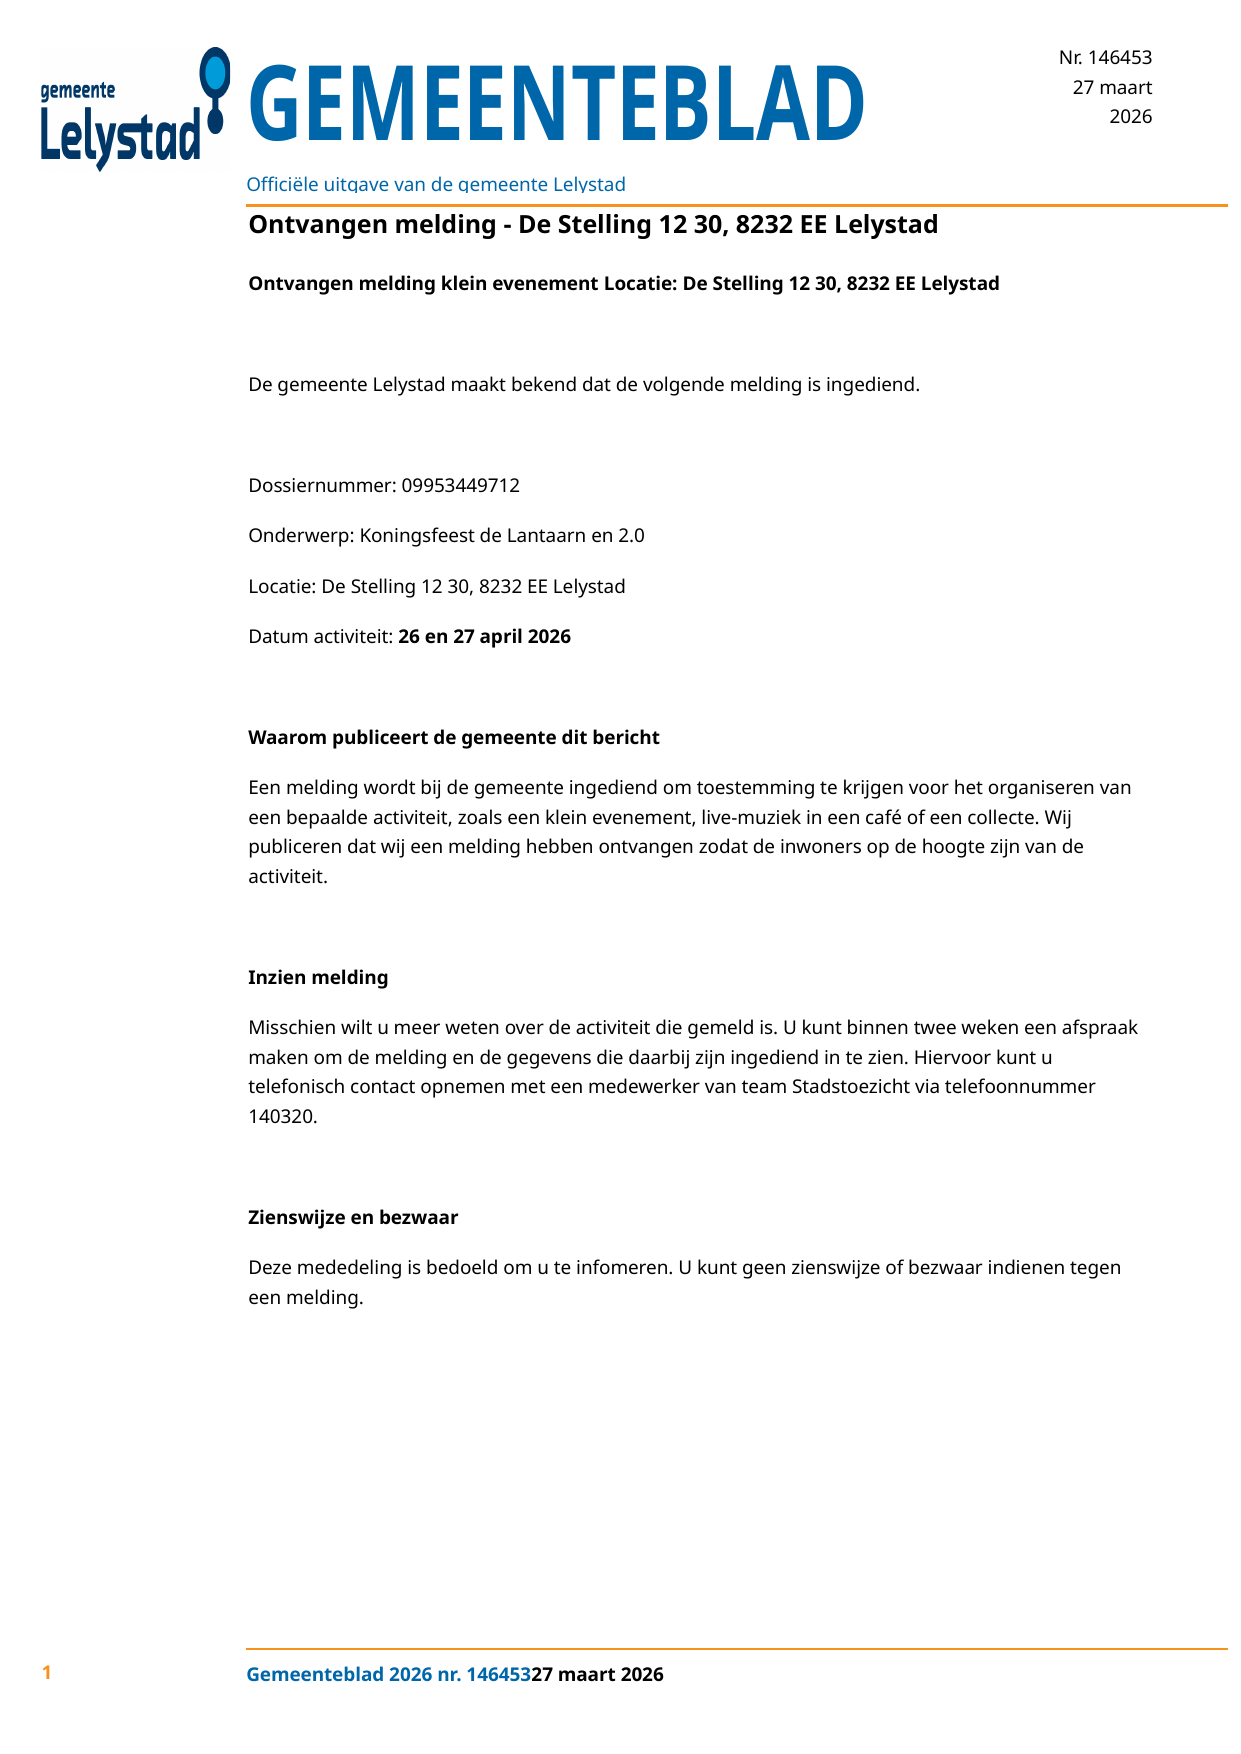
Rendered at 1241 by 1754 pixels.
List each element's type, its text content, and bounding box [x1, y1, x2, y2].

text Dossiernummer: 09953449712 [248, 472, 1152, 498]
picture [41, 47, 231, 172]
text Waarom publiceert de gemeente dit bericht [248, 724, 1152, 750]
text De gemeente Lelystad maakt bekend dat de volgende melding is ingediend. [248, 371, 1152, 397]
text Misschien wilt u meer weten over de activiteit die gemeld is. U kunt binnen twee weken een afspraak maken om de melding en de gegevens die daarbij zijn ingediend in te zien. Hiervoor kunt u telefonisch contact opnemen met een medewerker van team Stadstoezicht via telefoonnummer 140320. [248, 1014, 1152, 1129]
text Ontvangen melding klein evenement Locatie: De Stelling 12 30, 8232 EE Lelystad [248, 270, 1152, 296]
text Locatie: De Stelling 12 30, 8232 EE Lelystad [248, 573, 1152, 598]
text Zienswijze en bezwaar [248, 1204, 1152, 1230]
text Onderwerp: Koningsfeest de Lantaarn en 2.0 [248, 522, 1152, 548]
text Ontvangen melding - De Stelling 12 30, 8232 EE Lelystad [248, 207, 1152, 241]
text Deze mededeling is bedoeld om u te infomeren. U kunt geen zienswijze of bezwaar indienen tegen een melding. [248, 1254, 1152, 1310]
text Datum activiteit: 26 en 27 april 2026 [248, 623, 1152, 649]
text Inzien melding [248, 964, 1152, 990]
text Een melding wordt bij de gemeente ingediend om toestemming te krijgen voor het organiseren van een bepaalde activiteit, zoals een klein evenement, live-muziek in een café of een collecte. Wij publiceren dat wij een melding hebben ontvangen zodat de inwoners op de hoogte zijn van de activiteit. [248, 774, 1152, 889]
